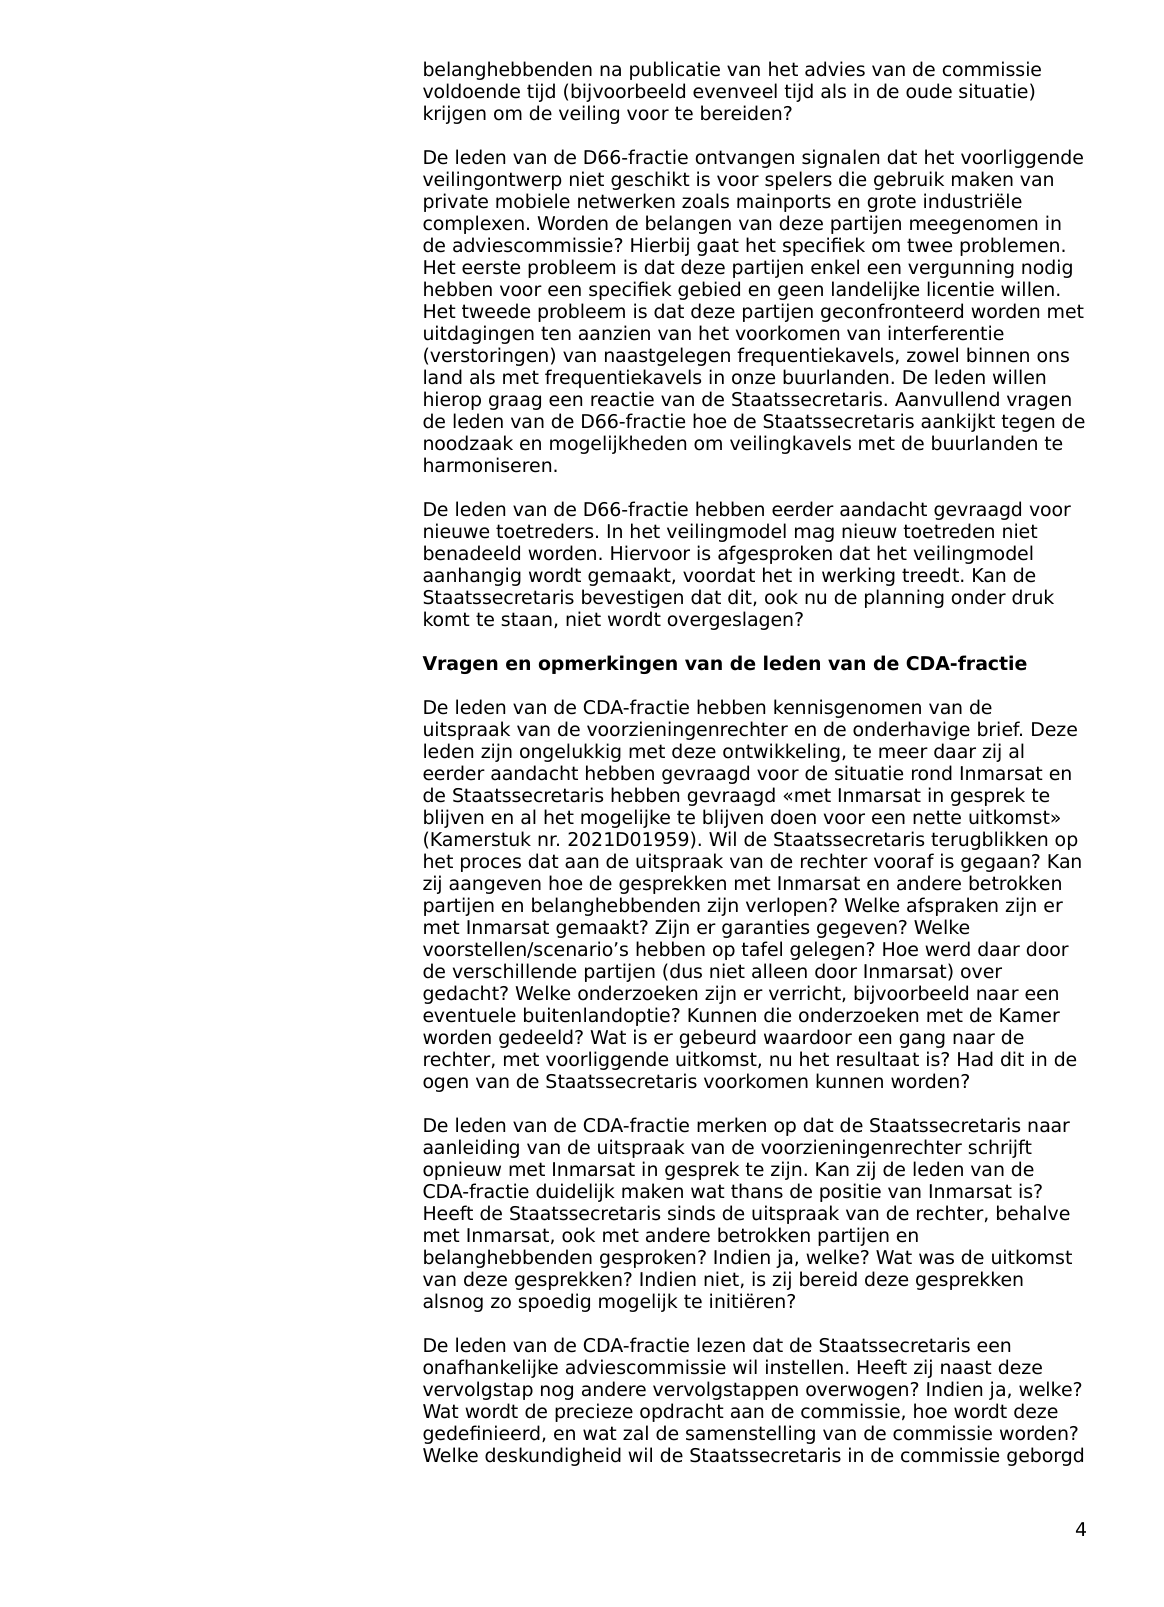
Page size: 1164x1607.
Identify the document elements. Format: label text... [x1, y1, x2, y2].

text De leden van de CDA-fractie hebben kennisgenomen van de uitspraak van de voorzieningenrechter en de onderhavige brief. Deze leden zijn ongelukkig met deze ontwikkeling, te meer daar zij al eerder aandacht hebben gevraagd voor de situatie rond Inmarsat en de Staatssecretaris hebben gevraagd «met Inmarsat in gesprek te blijven en al het mogelijke te blijven doen voor een nette uitkomst» (Kamerstuk nr. 2021D01959). Wil de Staatssecretaris terugblikken op het proces dat aan de uitspraak van de rechter vooraf is gegaan? Kan zij aangeven hoe de gesprekken met Inmarsat en andere betrokken partijen en belanghebbenden zijn verlopen? Welke afspraken zijn er met Inmarsat gemaakt? Zijn er garanties gegeven? Welke voorstellen/scenario’s hebben op tafel gelegen? Hoe werd daar door de verschillende partijen (dus niet alleen door Inmarsat) over gedacht? Welke onderzoeken zijn er verricht, bijvoorbeeld naar een eventuele buitenlandoptie? Kunnen die onderzoeken met de Kamer worden gedeeld? Wat is er gebeurd waardoor een gang naar de rechter, met voorliggende uitkomst, nu het resultaat is? Had dit in de ogen van de Staatssecretaris voorkomen kunnen worden? [422, 697, 1087, 1093]
text De leden van de D66-fractie ontvangen signalen dat het voorliggende veilingontwerp niet geschikt is voor spelers die gebruik maken van private mobiele netwerken zoals mainports en grote industriële complexen. Worden de belangen van deze partijen meegenomen in de adviescommissie? Hierbij gaat het specifiek om twee problemen. Het eerste probleem is dat deze partijen enkel een vergunning nodig hebben voor een specifiek gebied en geen landelijke licentie willen. Het tweede probleem is dat deze partijen geconfronteerd worden met uitdagingen ten aanzien van het voorkomen van interferentie (verstoringen) van naastgelegen frequentiekavels, zowel binnen ons land als met frequentiekavels in onze buurlanden. De leden willen hierop graag een reactie van de Staatssecretaris. Aanvullend vragen de leden van de D66-fractie hoe de Staatssecretaris aankijkt tegen de noodzaak en mogelijkheden om veilingkavels met de buurlanden te harmoniseren. [422, 147, 1087, 477]
text De leden van de CDA-fractie merken op dat de Staatssecretaris naar aanleiding van de uitspraak van de voorzieningenrechter schrijft opnieuw met Inmarsat in gesprek te zijn. Kan zij de leden van de CDA-fractie duidelijk maken wat thans de positie van Inmarsat is? Heeft de Staatssecretaris sinds de uitspraak van de rechter, behalve met Inmarsat, ook met andere betrokken partijen en belanghebbenden gesproken? Indien ja, welke? Wat was de uitkomst van deze gesprekken? Indien niet, is zij bereid deze gesprekken alsnog zo spoedig mogelijk te initiëren? [422, 1115, 1087, 1313]
text De leden van de D66-fractie hebben eerder aandacht gevraagd voor nieuwe toetreders. In het veilingmodel mag nieuw toetreden niet benadeeld worden. Hiervoor is afgesproken dat het veilingmodel aanhangig wordt gemaakt, voordat het in werking treedt. Kan de Staatssecretaris bevestigen dat dit, ook nu de planning onder druk komt te staan, niet wordt overgeslagen? [422, 499, 1087, 631]
text De leden van de CDA-fractie lezen dat de Staatssecretaris een onafhankelijke adviescommissie wil instellen. Heeft zij naast deze vervolgstap nog andere vervolgstappen overwogen? Indien ja, welke? Wat wordt de precieze opdracht aan de commissie, hoe wordt deze gedefinieerd, en wat zal de samenstelling van de commissie worden? Welke deskundigheid wil de Staatssecretaris in de commissie geborgd [422, 1335, 1087, 1467]
subtitle Vragen en opmerkingen van de leden van de CDA-fractie [422, 653, 1087, 675]
text belanghebbenden na publicatie van het advies van de commissie voldoende tijd (bijvoorbeeld evenveel tijd als in de oude situatie) krijgen om de veiling voor te bereiden? [422, 59, 1087, 125]
